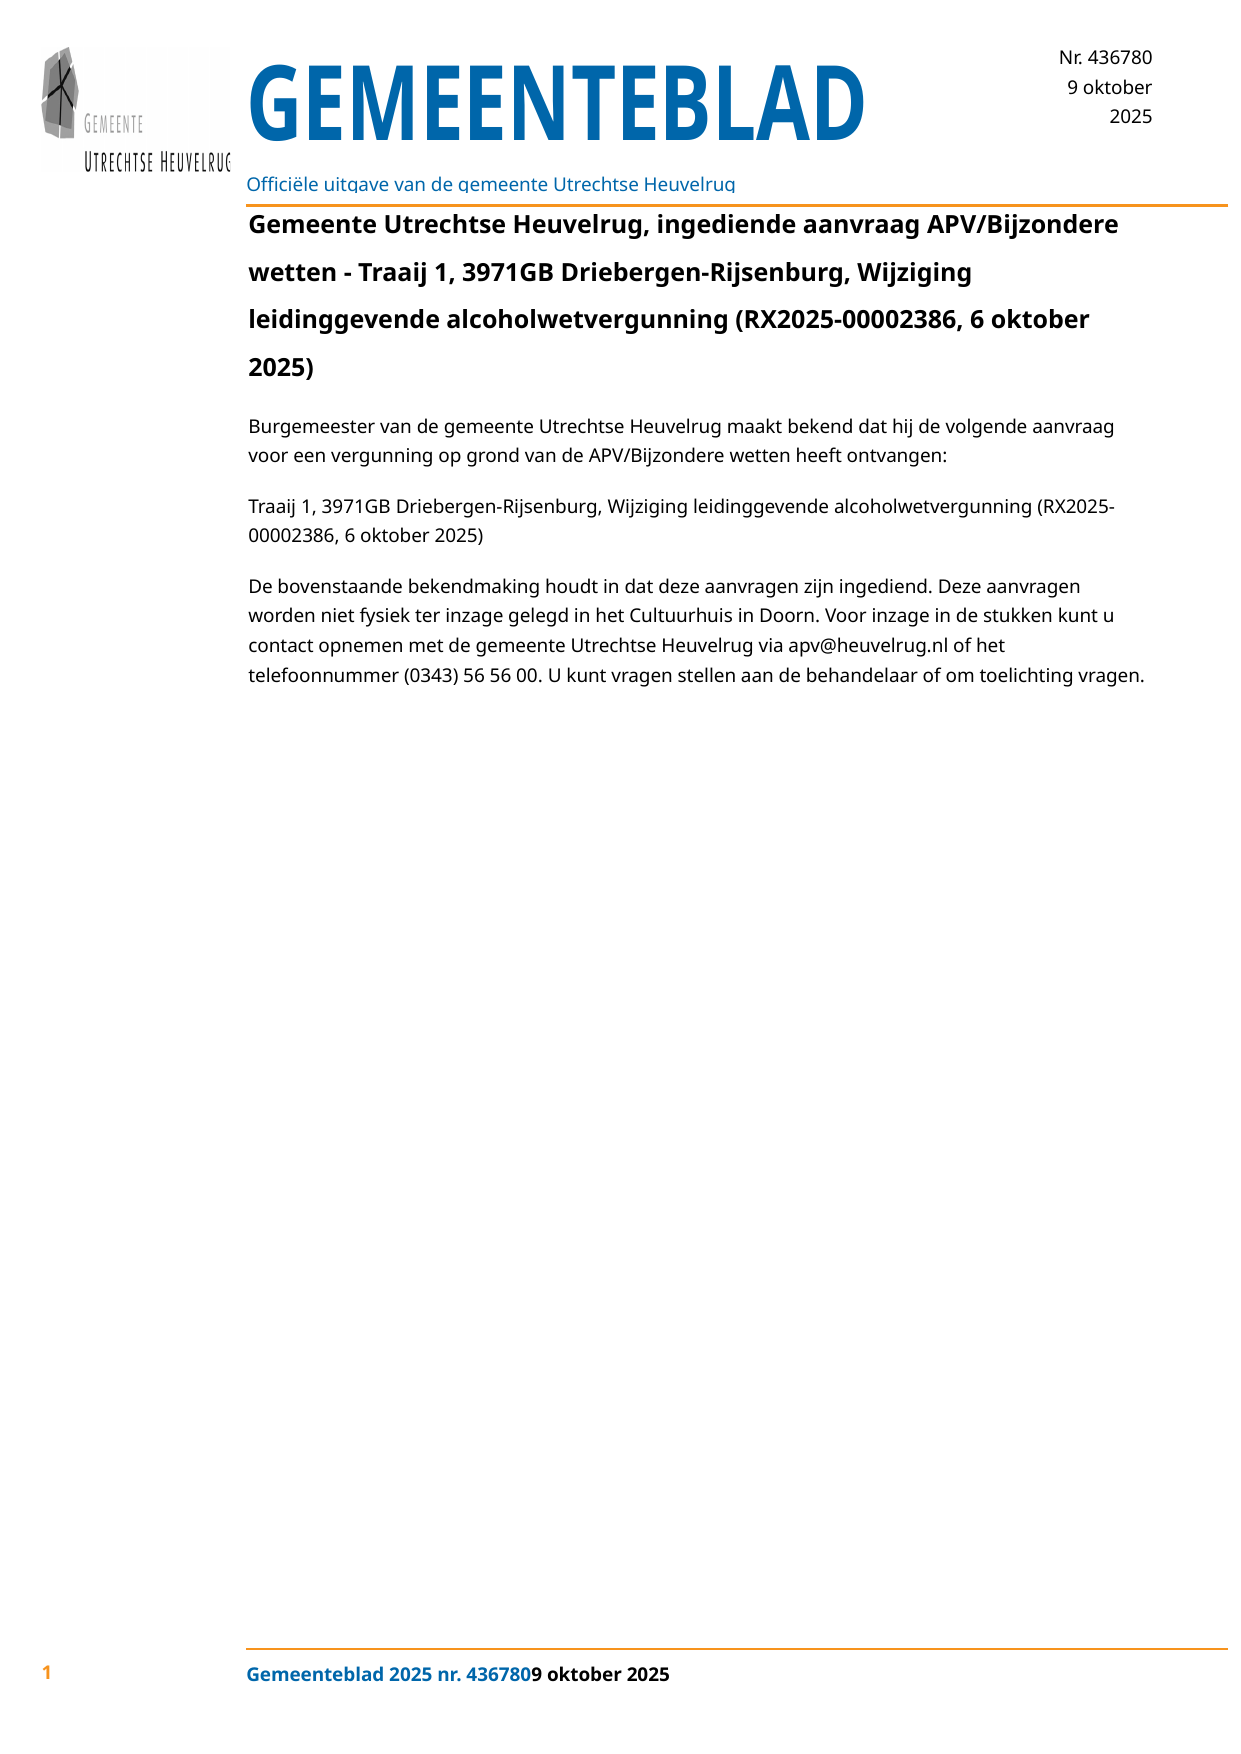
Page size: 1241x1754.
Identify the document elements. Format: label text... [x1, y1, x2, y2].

text Traaij 1, 3971GB Driebergen-Rijsenburg, Wijziging leidinggevende alcoholwetvergunning (RX2025-00002386, 6 oktober 2025) [248, 493, 1152, 548]
text Gemeente Utrechtse Heuvelrug, ingediende aanvraag APV/Bijzondere wetten - Traaij 1, 3971GB Driebergen-Rijsenburg, Wijziging leidinggevende alcoholwetvergunning (RX2025-00002386, 6 oktober 2025) [248, 207, 1152, 384]
text Burgemeester van de gemeente Utrechtse Heuvelrug maakt bekend dat hij de volgende aanvraag voor een vergunning op grond van de APV/Bijzondere wetten heeft ontvangen: [248, 413, 1152, 468]
text De bovenstaande bekendmaking houdt in dat deze aanvragen zijn ingediend. Deze aanvragen worden niet fysiek ter inzage gelegd in het Cultuurhuis in Doorn. Voor inzage in de stukken kunt u contact opnemen met de gemeente Utrechtse Heuvelrug via apv@heuvelrug.nl of het telefoonnummer (0343) 56 56 00. U kunt vragen stellen aan de behandelaar of om toelichting vragen. [248, 573, 1152, 688]
picture [41, 47, 231, 172]
